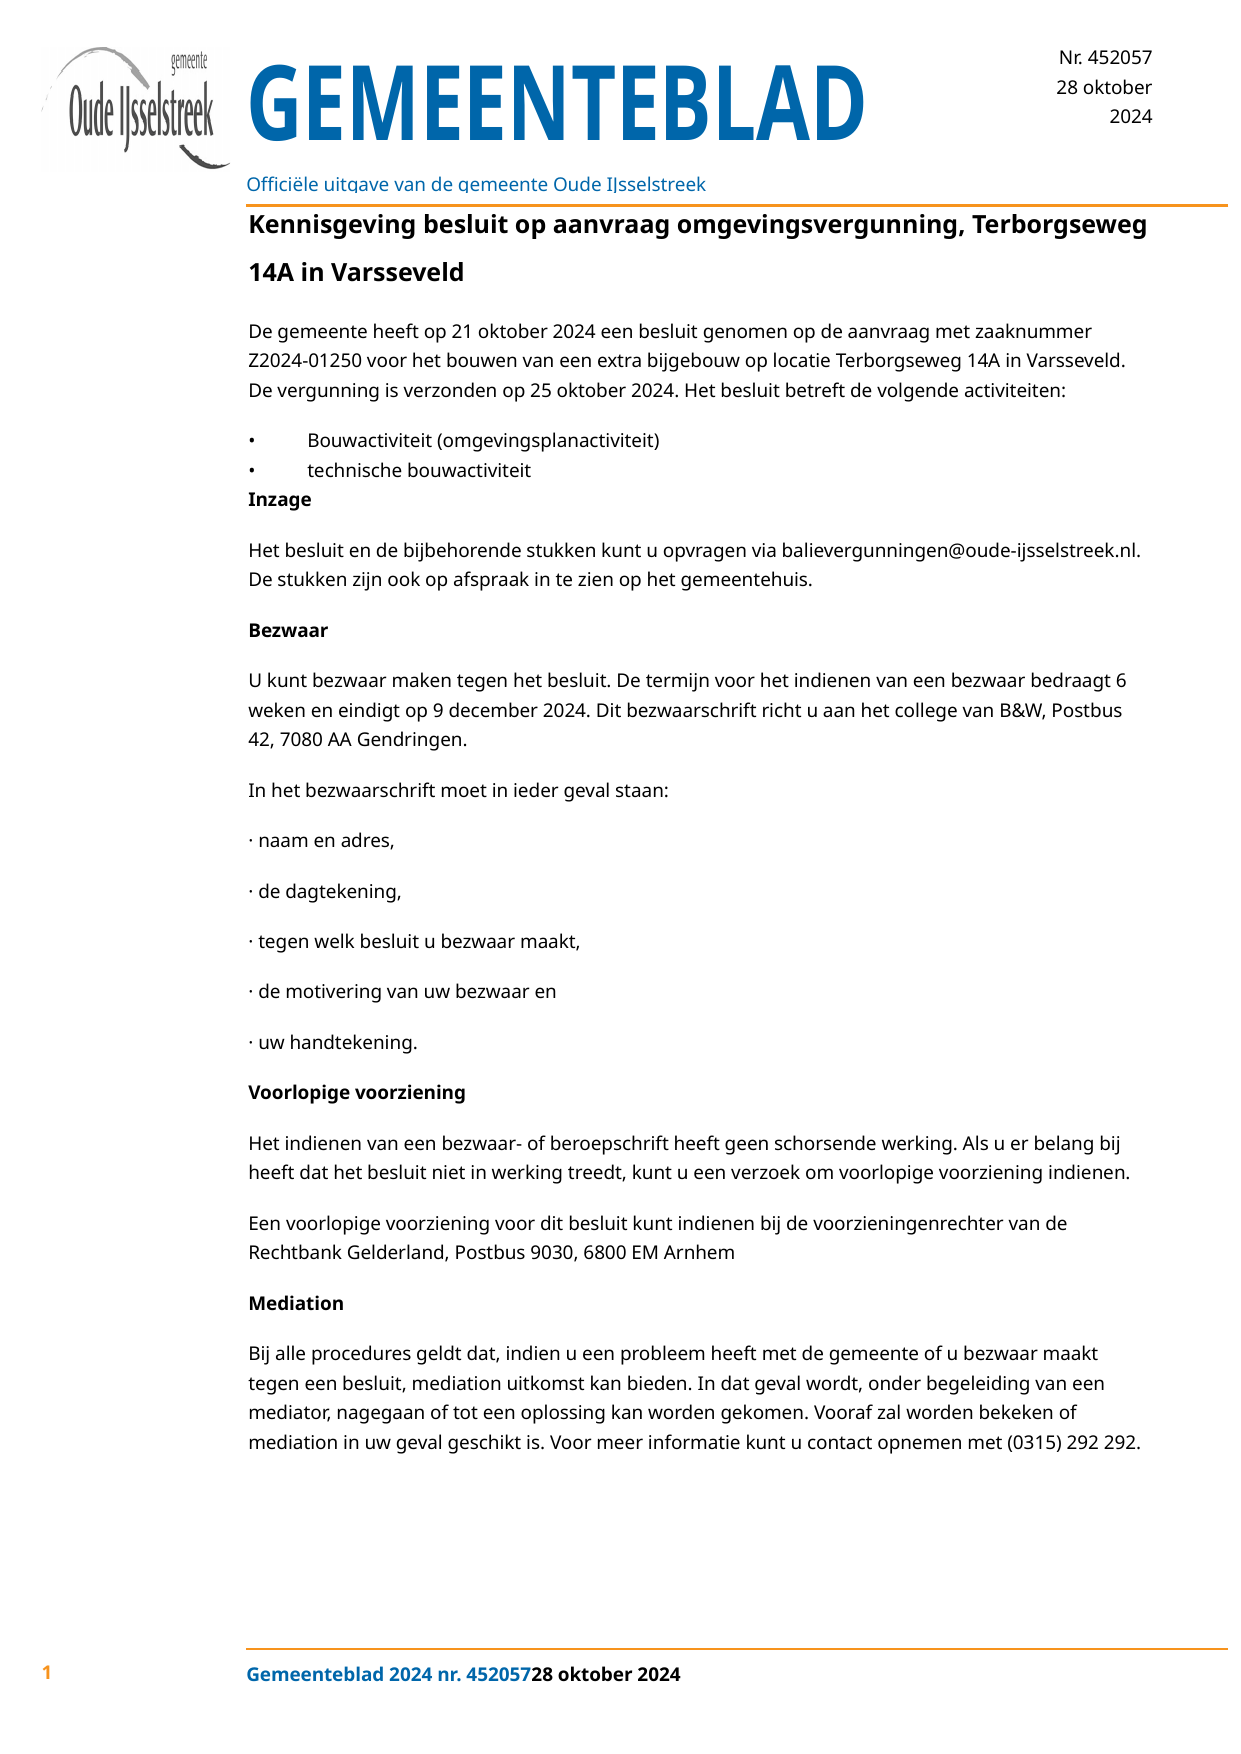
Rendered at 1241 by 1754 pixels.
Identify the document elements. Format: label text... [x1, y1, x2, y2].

text U kunt bezwaar maken tegen het besluit. De termijn voor het indienen van een bezwaar bedraagt 6 weken en eindigt op 9 december 2024. Dit bezwaarschrift richt u aan het college van B&W, Postbus 42, 7080 AA Gendringen. [248, 667, 1152, 752]
list Bouwactiviteit (omgevingsplanactiviteit) [248, 427, 1152, 453]
text Kennisgeving besluit op aanvraag omgevingsvergunning, Terborgseweg 14A in Varsseveld [248, 207, 1152, 288]
text · uw handtekening. [248, 1029, 1152, 1055]
list technische bouwactiviteit [248, 457, 1152, 483]
text Een voorlopige voorziening voor dit besluit kunt indienen bij de voorzieningenrechter van de Rechtbank Gelderland, Postbus 9030, 6800 EM Arnhem [248, 1210, 1152, 1265]
text In het bezwaarschrift moet in ieder geval staan: [248, 777, 1152, 803]
text Voorlopige voorziening [248, 1079, 1152, 1105]
text Bezwaar [248, 617, 1152, 643]
text · naam en adres, [248, 827, 1152, 853]
text · de dagtekening, [248, 878, 1152, 904]
text Inzage [248, 487, 1152, 512]
text Het besluit en de bijbehorende stukken kunt u opvragen via balievergunningen@oude-ijsselstreek.nl. De stukken zijn ook op afspraak in te zien op het gemeentehuis. [248, 537, 1152, 592]
text Mediation [248, 1290, 1152, 1316]
text · de motivering van uw bezwaar en [248, 979, 1152, 1004]
text Het indienen van een bezwaar- of beroepschrift heeft geen schorsende werking. Als u er belang bij heeft dat het besluit niet in werking treedt, kunt u een verzoek om voorlopige voorziening indienen. [248, 1130, 1152, 1185]
picture [41, 47, 231, 172]
text · tegen welk besluit u bezwaar maakt, [248, 928, 1152, 954]
text De gemeente heeft op 21 oktober 2024 een besluit genomen op de aanvraag met zaaknummer Z2024-01250 voor het bouwen van een extra bijgebouw op locatie Terborgseweg 14A in Varsseveld. De vergunning is verzonden op 25 oktober 2024. Het besluit betreft de volgende activiteiten: [248, 318, 1152, 403]
text Bij alle procedures geldt dat, indien u een probleem heeft met de gemeente of u bezwaar maakt tegen een besluit, mediation uitkomst kan bieden. In dat geval wordt, onder begeleiding van een mediator, nagegaan of tot een oplossing kan worden gekomen. Vooraf zal worden bekeken of mediation in uw geval geschikt is. Voor meer informatie kunt u contact opnemen met (0315) 292 292. [248, 1340, 1152, 1455]
